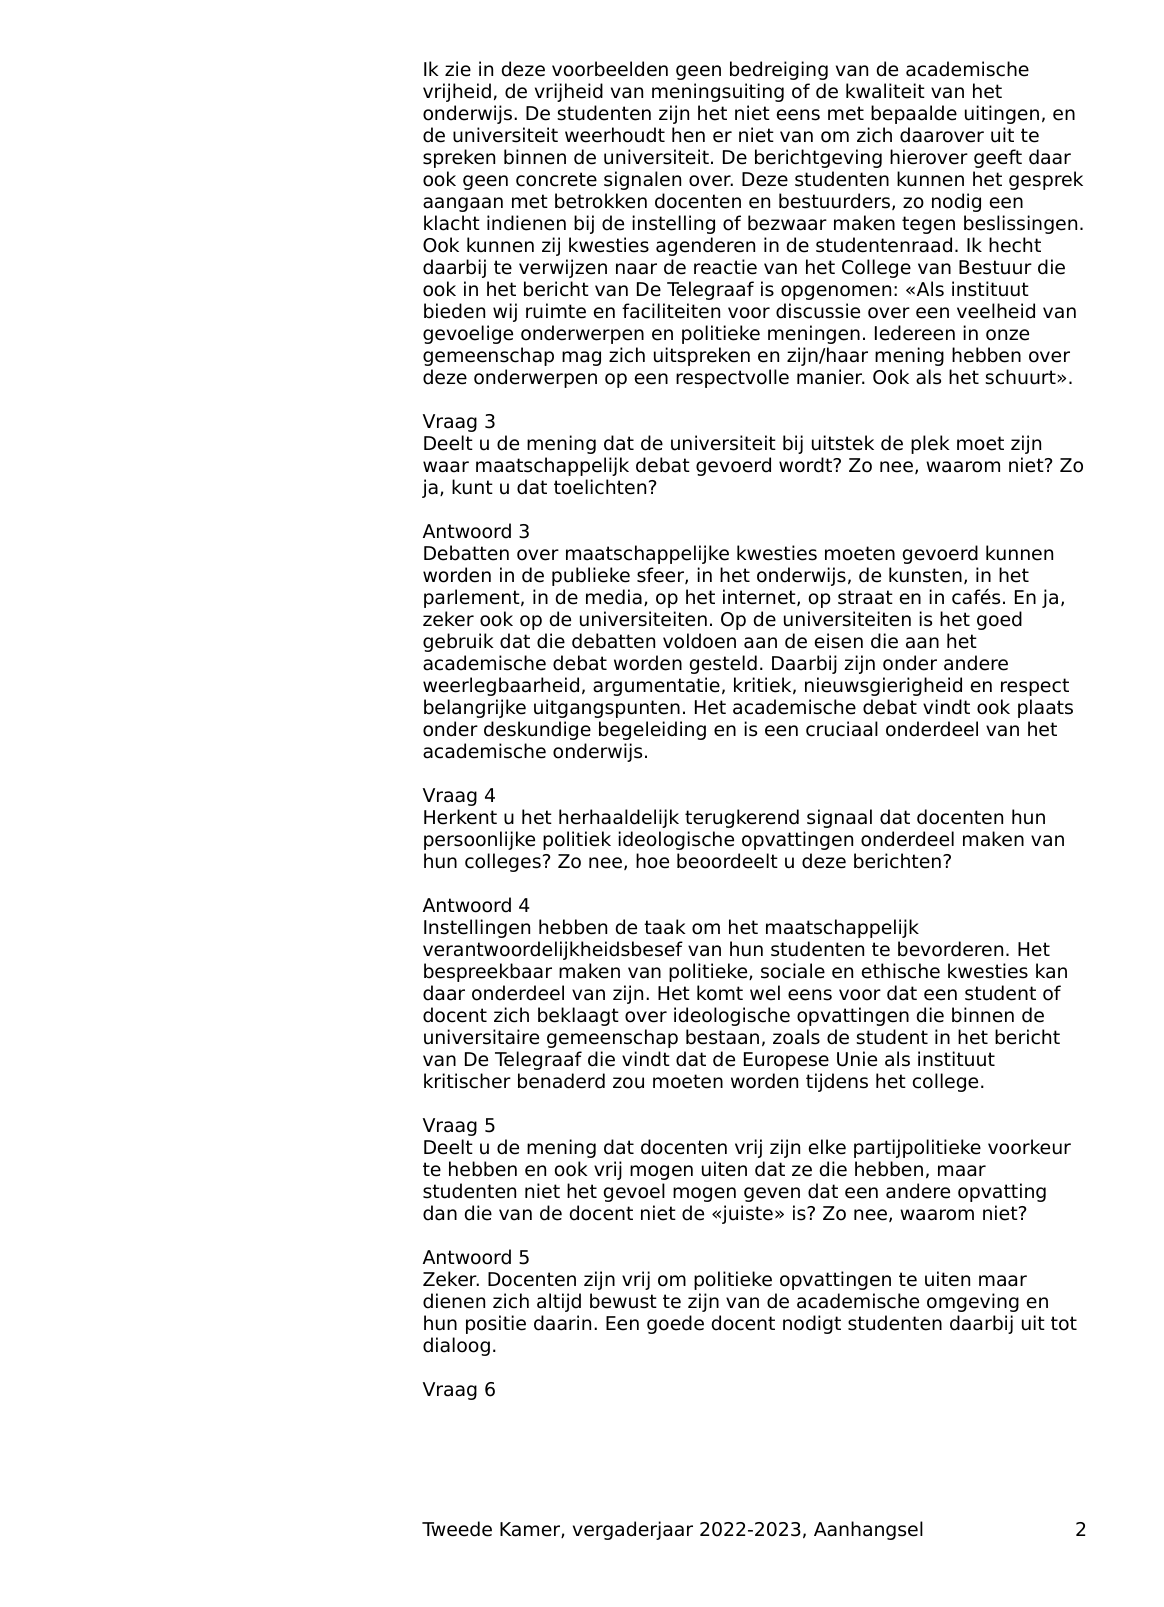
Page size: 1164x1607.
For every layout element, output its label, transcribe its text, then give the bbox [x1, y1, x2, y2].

text Vraag 5 [422, 1115, 1087, 1137]
text Vraag 6 [422, 1379, 1087, 1401]
text Vraag 4 [422, 785, 1087, 807]
text Antwoord 4 [422, 895, 1087, 917]
text Herkent u het herhaaldelijk terugkerend signaal dat docenten hun persoonlijke politiek ideologische opvattingen onderdeel maken van hun colleges? Zo nee, hoe beoordeelt u deze berichten? [422, 807, 1087, 873]
text Zeker. Docenten zijn vrij om politieke opvattingen te uiten maar dienen zich altijd bewust te zijn van de academische omgeving en hun positie daarin. Een goede docent nodigt studenten daarbij uit tot dialoog. [422, 1269, 1087, 1357]
text Deelt u de mening dat docenten vrij zijn elke partijpolitieke voorkeur te hebben en ook vrij mogen uiten dat ze die hebben, maar studenten niet het gevoel mogen geven dat een andere opvatting dan die van de docent niet de «juiste» is? Zo nee, waarom niet? [422, 1137, 1087, 1225]
text Vraag 3 [422, 411, 1087, 433]
text Deelt u de mening dat de universiteit bij uitstek de plek moet zijn waar maatschappelijk debat gevoerd wordt? Zo nee, waarom niet? Zo ja, kunt u dat toelichten? [422, 433, 1087, 499]
text Antwoord 3 [422, 521, 1087, 543]
text Ik zie in deze voorbeelden geen bedreiging van de academische vrijheid, de vrijheid van meningsuiting of de kwaliteit van het onderwijs. De studenten zijn het niet eens met bepaalde uitingen, en de universiteit weerhoudt hen er niet van om zich daarover uit te spreken binnen de universiteit. De berichtgeving hierover geeft daar ook geen concrete signalen over. Deze studenten kunnen het gesprek aangaan met betrokken docenten en bestuurders, zo nodig een klacht indienen bij de instelling of bezwaar maken tegen beslissingen. Ook kunnen zij kwesties agenderen in de studentenraad. Ik hecht daarbij te verwijzen naar de reactie van het College van Bestuur die ook in het bericht van De Telegraaf is opgenomen: «Als instituut bieden wij ruimte en faciliteiten voor discussie over een veelheid van gevoelige onderwerpen en politieke meningen. Iedereen in onze gemeenschap mag zich uitspreken en zijn/haar mening hebben over deze onderwerpen op een respectvolle manier. Ook als het schuurt». [422, 59, 1087, 389]
text Debatten over maatschappelijke kwesties moeten gevoerd kunnen worden in de publieke sfeer, in het onderwijs, de kunsten, in het parlement, in de media, op het internet, op straat en in cafés. En ja, zeker ook op de universiteiten. Op de universiteiten is het goed gebruik dat die debatten voldoen aan de eisen die aan het academische debat worden gesteld. Daarbij zijn onder andere weerlegbaarheid, argumentatie, kritiek, nieuwsgierigheid en respect belangrijke uitgangspunten. Het academische debat vindt ook plaats onder deskundige begeleiding en is een cruciaal onderdeel van het academische onderwijs. [422, 543, 1087, 763]
text Antwoord 5 [422, 1247, 1087, 1269]
text Instellingen hebben de taak om het maatschappelijk verantwoordelijkheidsbesef van hun studenten te bevorderen. Het bespreekbaar maken van politieke, sociale en ethische kwesties kan daar onderdeel van zijn. Het komt wel eens voor dat een student of docent zich beklaagt over ideologische opvattingen die binnen de universitaire gemeenschap bestaan, zoals de student in het bericht van De Telegraaf die vindt dat de Europese Unie als instituut kritischer benaderd zou moeten worden tijdens het college. [422, 917, 1087, 1093]
